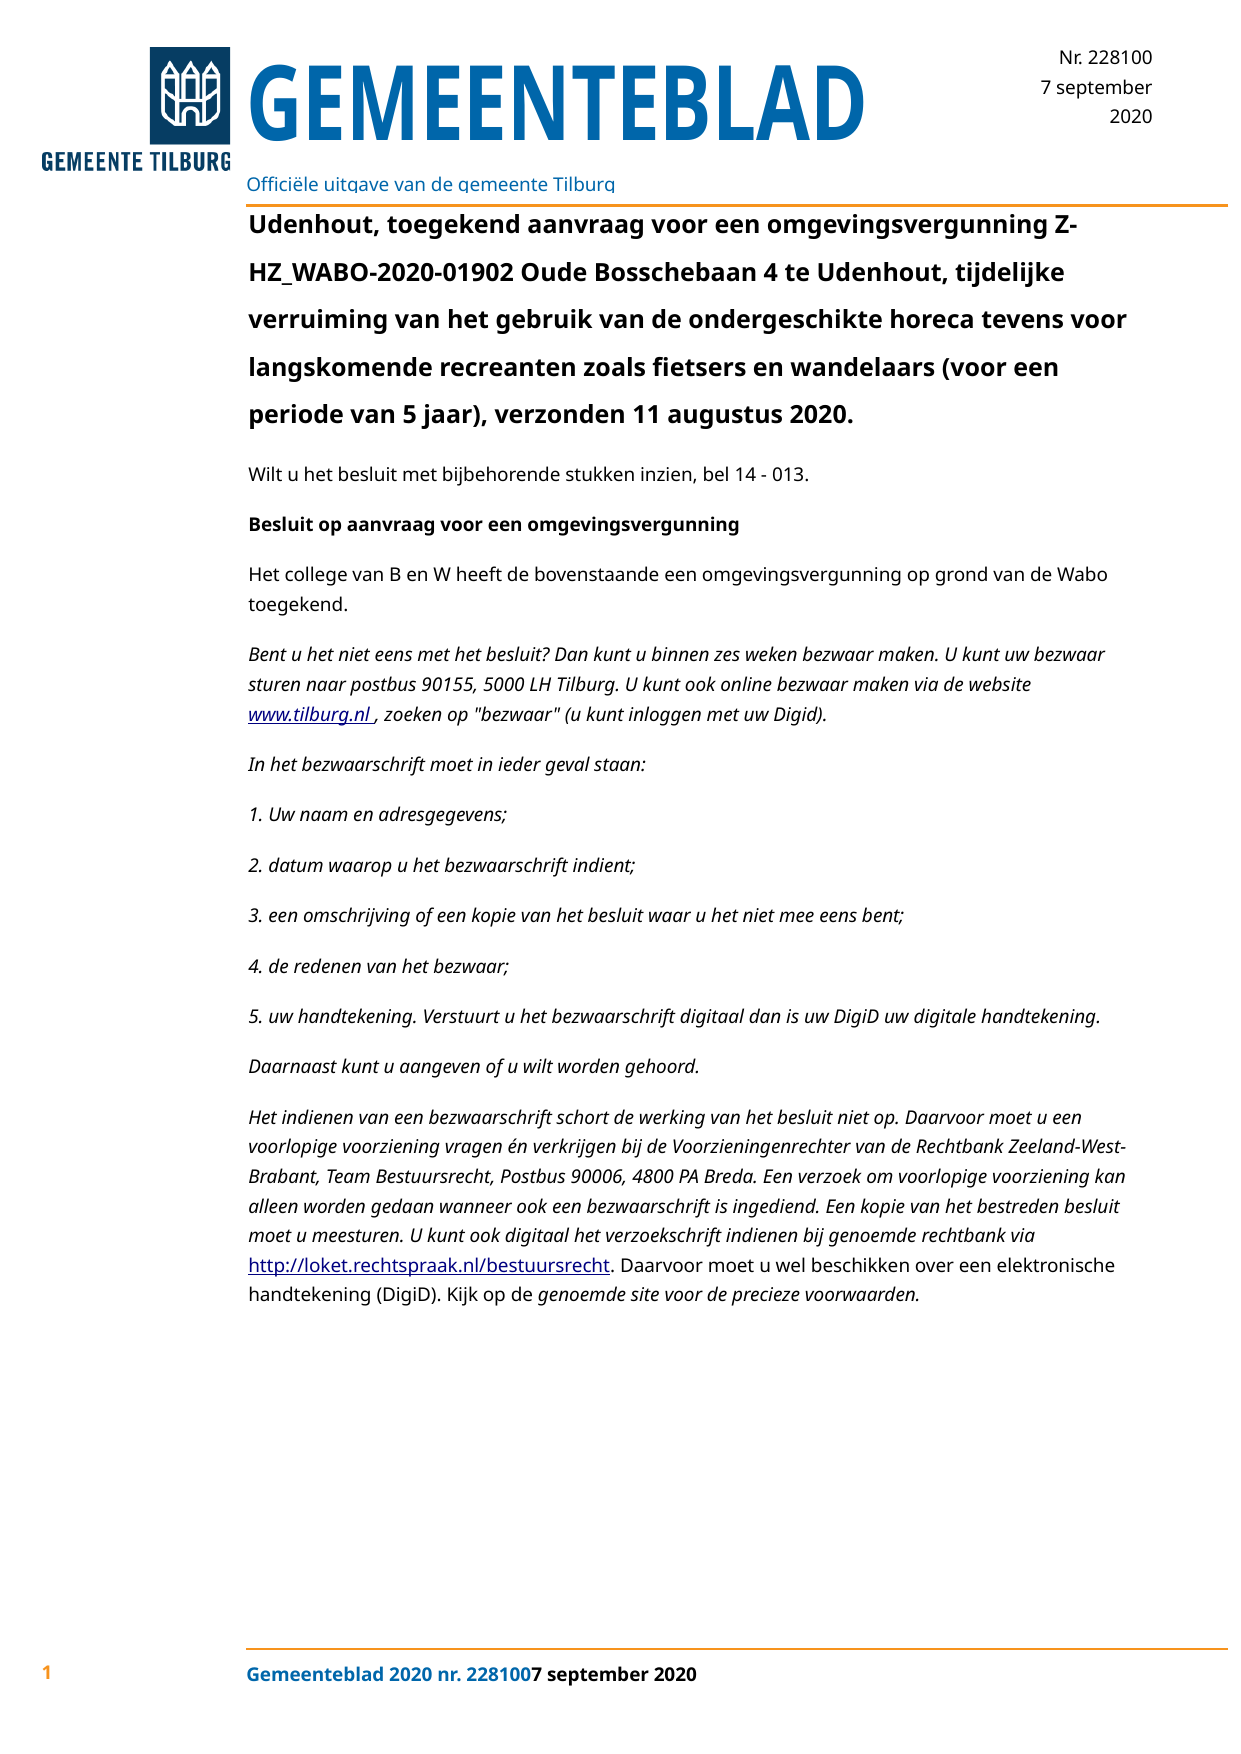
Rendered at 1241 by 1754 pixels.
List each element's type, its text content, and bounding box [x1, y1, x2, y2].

picture [41, 47, 231, 172]
text 3. een omschrijving of een kopie van het besluit waar u het niet mee eens bent; [248, 902, 1152, 928]
text 1. Uw naam en adresgegevens; [248, 802, 1152, 827]
text Udenhout, toegekend aanvraag voor een omgevingsvergunning Z-HZ_WABO-2020-01902 Oude Bosschebaan 4 te Udenhout, tijdelijke verruiming van het gebruik van de ondergeschikte horeca tevens voor langskomende recreanten zoals fietsers en wandelaars (voor een periode van 5 jaar), verzonden 11 augustus 2020. [248, 207, 1152, 431]
text Het indienen van een bezwaarschrift schort de werking van het besluit niet op. Daarvoor moet u een voorlopige voorziening vragen én verkrijgen bij de Voorzieningenrechter van de Rechtbank Zeeland-West-Brabant, Team Bestuursrecht, Postbus 90006, 4800 PA Breda. Een verzoek om voorlopige voorziening kan alleen worden gedaan wanneer ook een bezwaarschrift is ingediend. Een kopie van het bestreden besluit moet u meesturen. U kunt ook digitaal het verzoekschrift indienen bij genoemde rechtbank via http://loket.rechtspraak.nl/bestuursrecht. Daarvoor moet u wel beschikken over een elektronische handtekening (DigiD). Kijk op de genoemde site voor de precieze voorwaarden. [248, 1104, 1152, 1307]
text 5. uw handtekening. Verstuurt u het bezwaarschrift digitaal dan is uw DigiD uw digitale handtekening. [248, 1003, 1152, 1029]
text In het bezwaarschrift moet in ieder geval staan: [248, 751, 1152, 777]
text Bent u het niet eens met het besluit? Dan kunt u binnen zes weken bezwaar maken. U kunt uw bezwaar sturen naar postbus 90155, 5000 LH Tilburg. U kunt ook online bezwaar maken via de website www.tilburg.nl , zoeken op "bezwaar" (u kunt inloggen met uw Digid). [248, 642, 1152, 726]
text Daarnaast kunt u aangeven of u wilt worden gehoord. [248, 1054, 1152, 1079]
text Wilt u het besluit met bijbehorende stukken inzien, bel 14 - 013. [248, 461, 1152, 486]
text 4. de redenen van het bezwaar; [248, 953, 1152, 978]
text 2. datum waarop u het bezwaarschrift indient; [248, 852, 1152, 878]
text Het college van B en W heeft de bovenstaande een omgevingsvergunning op grond van de Wabo toegekend. [248, 562, 1152, 617]
text Besluit op aanvraag voor een omgevingsvergunning [248, 511, 1152, 537]
